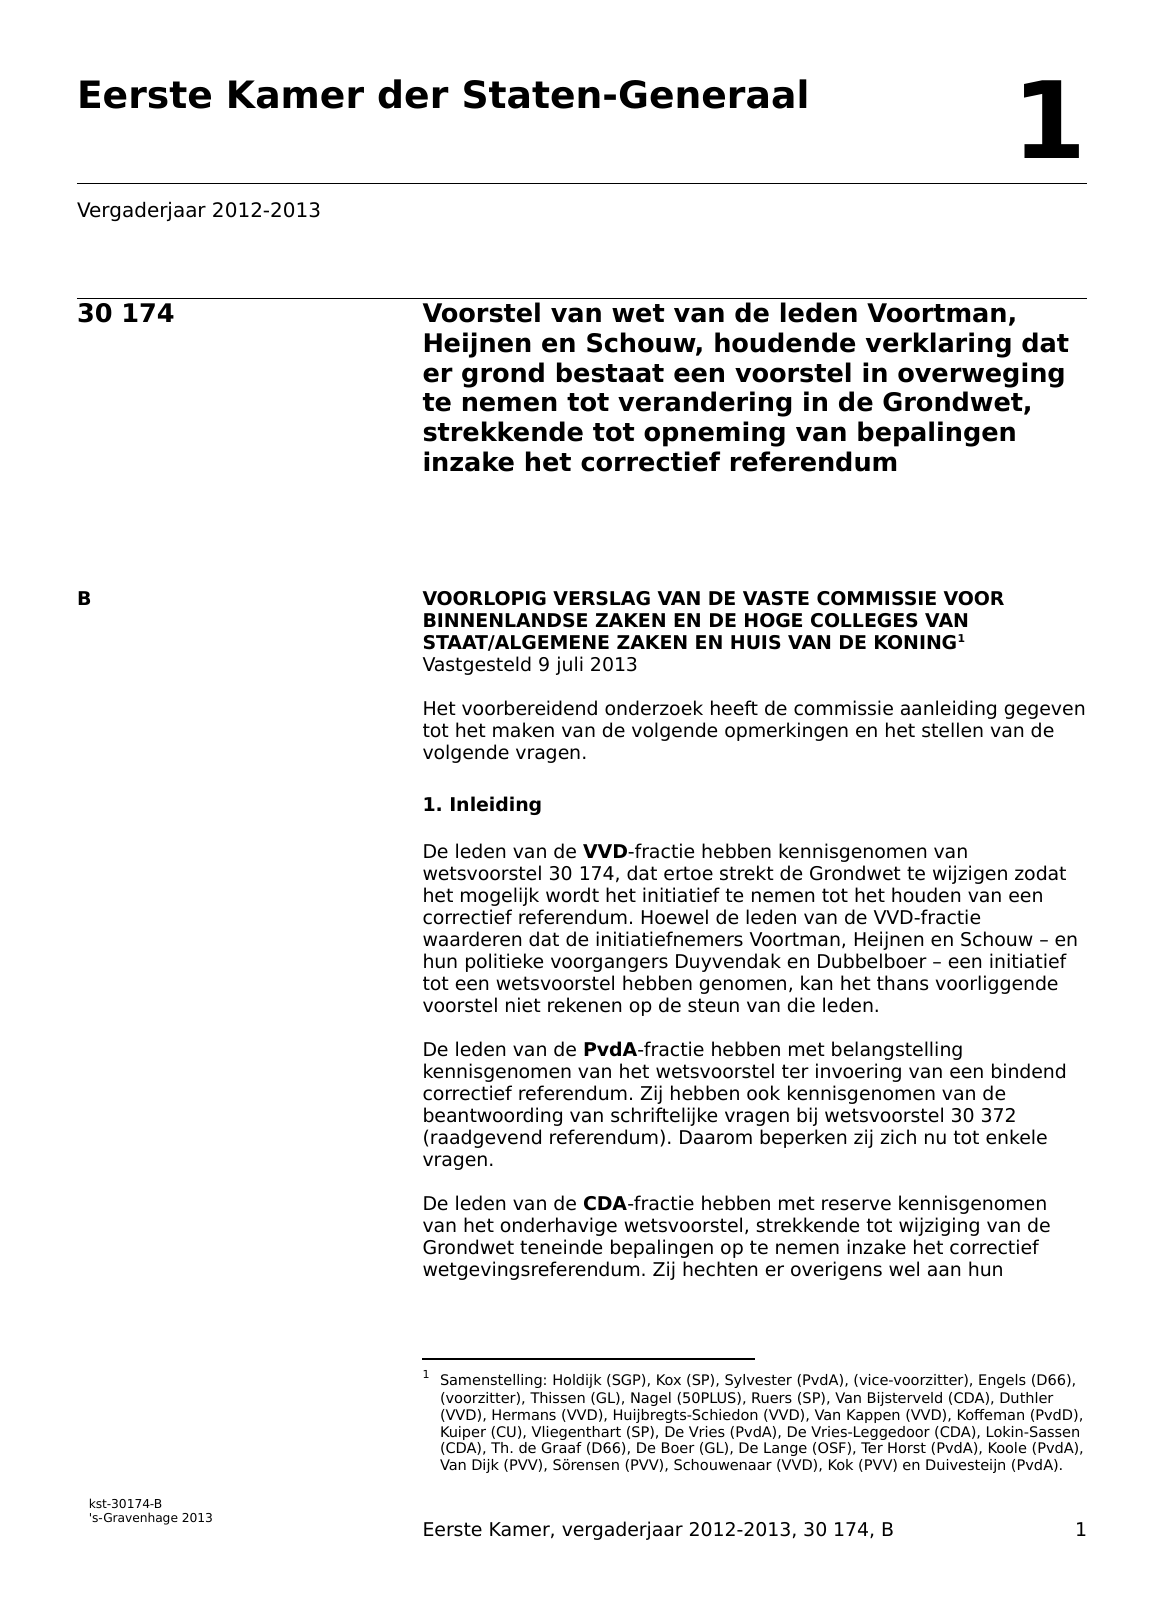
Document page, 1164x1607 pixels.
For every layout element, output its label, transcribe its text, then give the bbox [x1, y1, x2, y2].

table_header Eerste Kamer der Staten-Generaal [77, 59, 886, 183]
text kst-30174-B [88, 1497, 323, 1511]
table_cell Vergaderjaar 2012-2013 [77, 184, 1087, 298]
text 's-Gravenhage 2013 [88, 1511, 323, 1525]
text De leden van de CDA-fractie hebben met reserve kennisgenomen van het onderhavige wetsvoorstel, strekkende tot wijziging van de Grondwet teneinde bepalingen op te nemen inzake het correctief wetgevingsreferendum. Zij hechten er overigens wel aan hun [422, 1193, 1087, 1281]
text De leden van de VVD-fractie hebben kennisgenomen van wetsvoorstel 30 174, dat ertoe strekt de Grondwet te wijzigen zodat het mogelijk wordt het initiatief te nemen tot het houden van een correctief referendum. Hoewel de leden van de VVD-fractie waarderen dat de initiatiefnemers Voortman, Heijnen en Schouw – en hun politieke voorgangers Duyvendak en Dubbelboer – een initiatief tot een wetsvoorstel hebben genomen, kan het thans voorliggende voorstel niet rekenen op de steun van die leden. [422, 841, 1087, 1017]
subtitle 30 174 Voorstel van wet van de leden Voortman, Heijnen en Schouw, houdende verklaring dat er grond bestaat een voorstel in overweging te nemen tot verandering in de Grondwet, strekkende tot opneming van bepalingen inzake het correctief referendum [77, 299, 1087, 477]
text De leden van de PvdA-fractie hebben met belangstelling kennisgenomen van het wetsvoorstel ter invoering van een bindend correctief referendum. Zij hebben ook kennisgenomen van de beantwoording van schriftelijke vragen bij wetsvoorstel 30 372 (raadgevend referendum). Daarom beperken zij zich nu tot enkele vragen. [422, 1039, 1087, 1171]
text Het voorbereidend onderzoek heeft de commissie aanleiding gegeven tot het maken van de volgende opmerkingen en het stellen van de volgende vragen. [422, 698, 1087, 764]
text Vastgesteld 9 juli 2013 [422, 654, 1087, 676]
subtitle B VOORLOPIG VERSLAG VAN DE VASTE COMMISSIE VOOR BINNENLANDSE ZAKEN EN DE HOGE COLLEGES VAN STAAT/ALGEMENE ZAKEN EN HUIS VAN DE KONING [77, 588, 1087, 654]
table_header 1 [886, 59, 1087, 183]
subtitle 1. Inleiding [422, 794, 1087, 816]
text Samenstelling: Holdijk (SGP), Kox (SP), Sylvester (PvdA), (vice-voorzitter), Engels (D66), (voorzitter), Thissen (GL), Nagel (50PLUS), Ruers (SP), Van Bijsterveld (CDA), Duthler (VVD), Hermans (VVD), Huijbregts-Schiedon (VVD), Van Kappen (VVD), Koffeman (PvdD), Kuiper (CU), Vliegenthart (SP), De Vries (PvdA), De Vries-Leggedoor (CDA), Lokin-Sassen (CDA), Th. de Graaf (D66), De Boer (GL), De Lange (OSF), Ter Horst (PvdA), Koole (PvdA), Van Dijk (PVV), Sörensen (PVV), Schouwenaar (VVD), Kok (PVV) en Duivesteijn (PvdA). [422, 1368, 1087, 1474]
